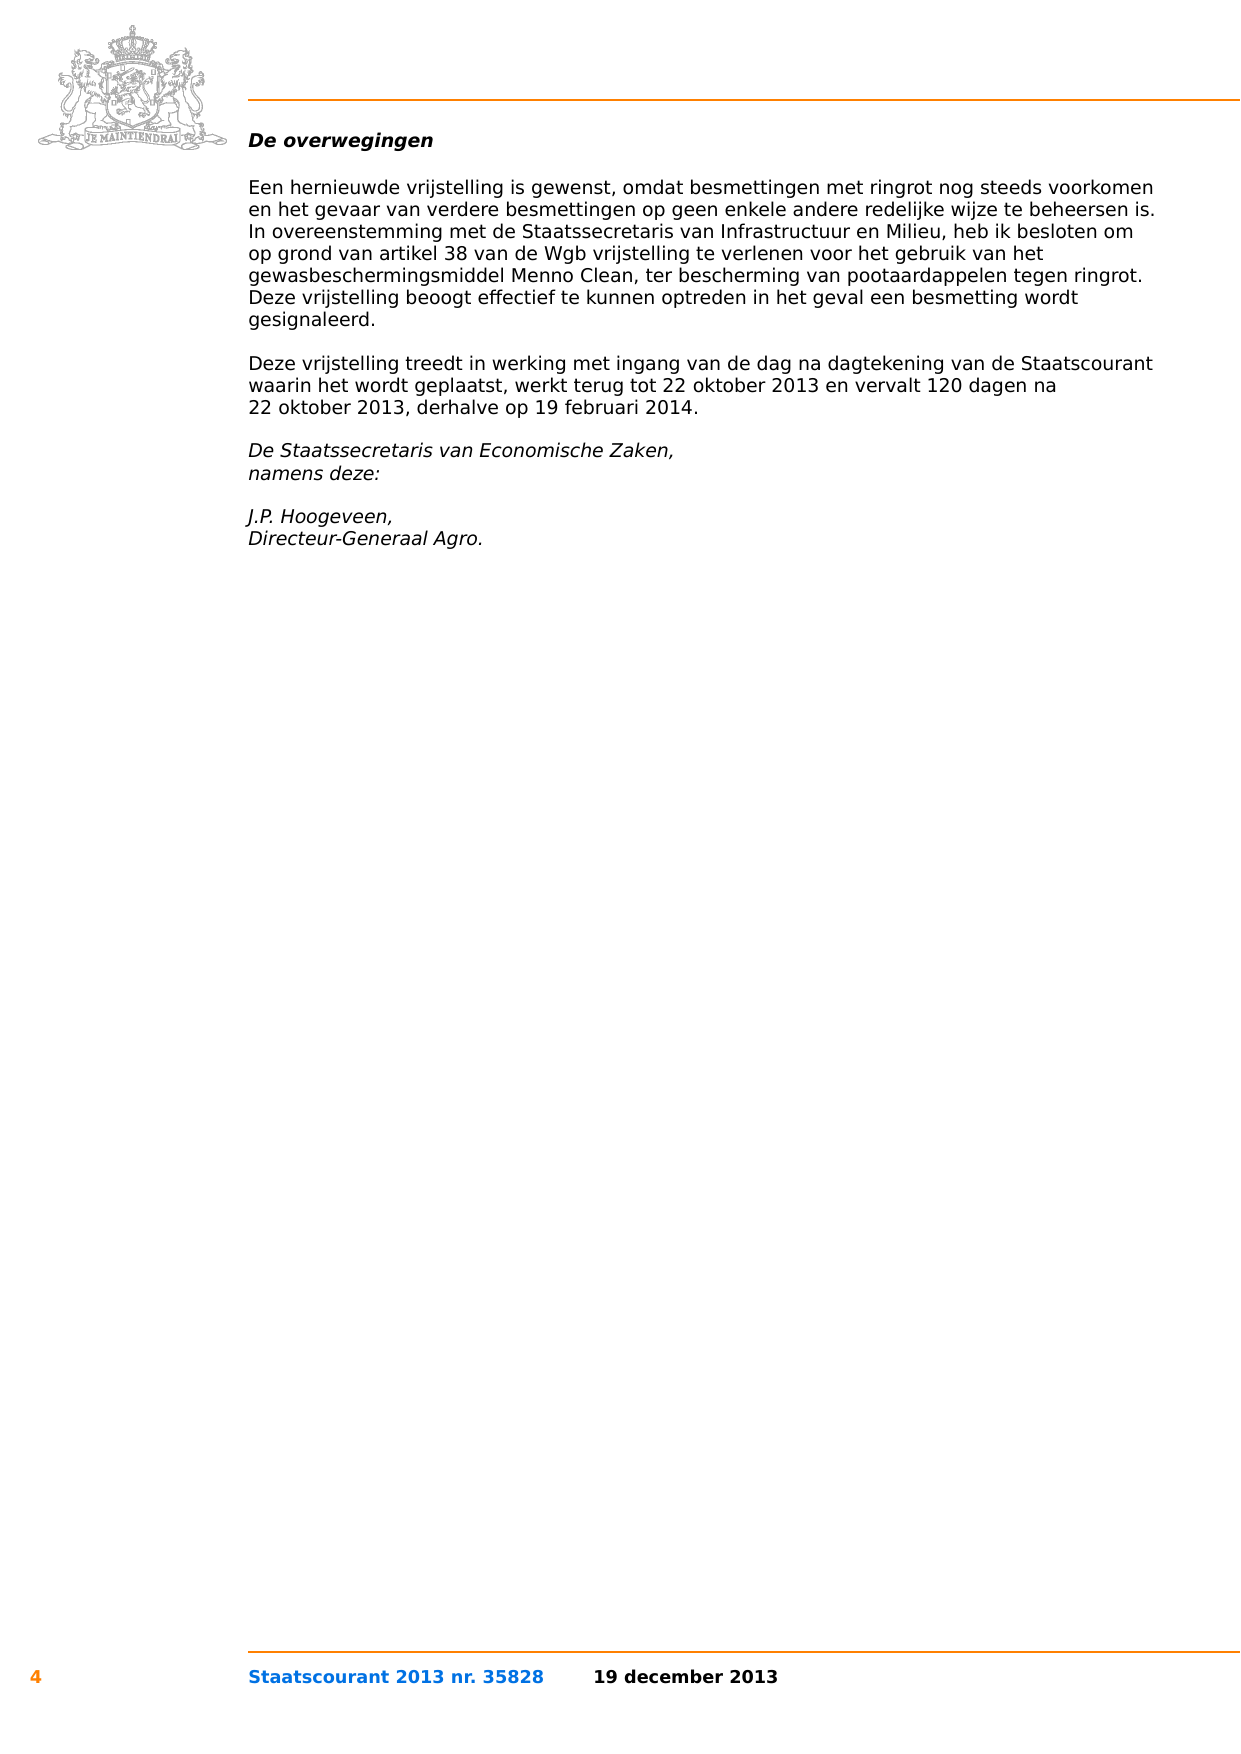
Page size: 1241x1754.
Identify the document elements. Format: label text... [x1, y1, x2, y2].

text De Staatssecretaris van Economische Zaken, namens deze: J.P. Hoogeveen, Directeur-Generaal Agro. [248, 440, 1163, 550]
subtitle De overwegingen [248, 130, 1163, 152]
text Een hernieuwde vrijstelling is gewenst, omdat besmettingen met ringrot nog steeds voorkomen en het gevaar van verdere besmettingen op geen enkele andere redelijke wijze te beheersen is. In overeenstemming met de Staatssecretaris van Infrastructuur en Milieu, heb ik besloten om op grond van artikel 38 van de Wgb vrijstelling te verlenen voor het gebruik van het gewasbeschermingsmiddel Menno Clean, ter bescherming van pootaardappelen tegen ringrot. Deze vrijstelling beoogt effectief te kunnen optreden in het geval een besmetting wordt gesignaleerd. [248, 177, 1163, 331]
text Deze vrijstelling treedt in werking met ingang van de dag na dagtekening van de Staatscourant waarin het wordt geplaatst, werkt terug tot 22 oktober 2013 en vervalt 120 dagen na 22 oktober 2013, derhalve op 19 februari 2014. [248, 353, 1163, 418]
picture [38, 25, 227, 150]
